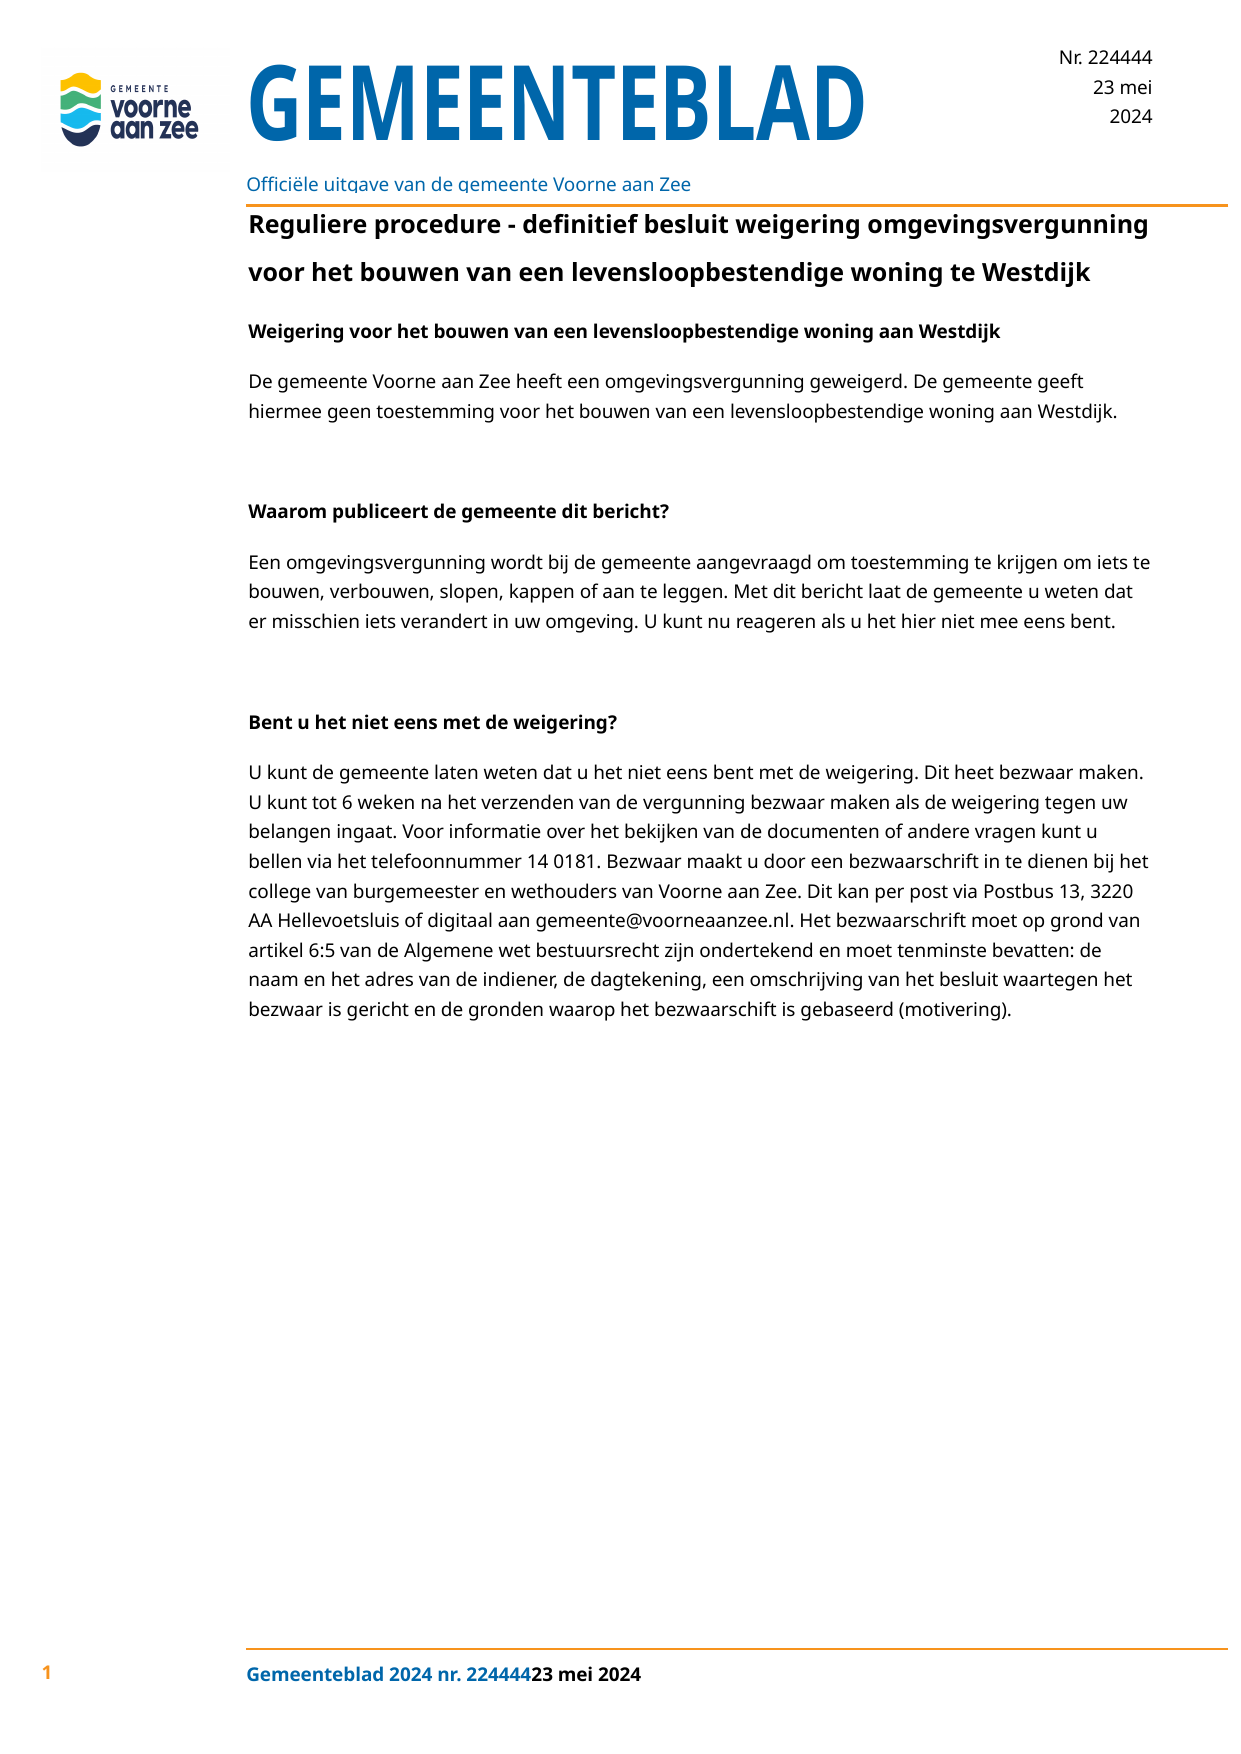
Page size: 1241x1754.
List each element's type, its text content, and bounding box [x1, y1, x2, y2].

text Bent u het niet eens met de weigering? [248, 709, 1152, 735]
text Een omgevingsvergunning wordt bij de gemeente aangevraagd om toestemming te krijgen om iets te bouwen, verbouwen, slopen, kappen of aan te leggen. Met dit bericht laat de gemeente u weten dat er misschien iets verandert in uw omgeving. U kunt nu reageren als u het hier niet mee eens bent. [248, 549, 1152, 634]
text Reguliere procedure - definitief besluit weigering omgevingsvergunning voor het bouwen van een levensloopbestendige woning te Westdijk [248, 207, 1152, 288]
text De gemeente Voorne aan Zee heeft een omgevingsvergunning geweigerd. De gemeente geeft hiermee geen toestemming voor het bouwen van een levensloopbestendige woning aan Westdijk. [248, 368, 1152, 424]
text Weigering voor het bouwen van een levensloopbestendige woning aan Westdijk [248, 318, 1152, 344]
text Waarom publiceert de gemeente dit bericht? [248, 499, 1152, 524]
text U kunt de gemeente laten weten dat u het niet eens bent met de weigering. Dit heet bezwaar maken. U kunt tot 6 weken na het verzenden van de vergunning bezwaar maken als de weigering tegen uw belangen ingaat. Voor informatie over het bekijken van de documenten of andere vragen kunt u bellen via het telefoonnummer 14 0181. Bezwaar maakt u door een bezwaarschrift in te dienen bij het college van burgemeester en wethouders van Voorne aan Zee. Dit kan per post via Postbus 13, 3220 AA Hellevoetsluis of digitaal aan gemeente@voorneaanzee.nl. Het bezwaarschrift moet op grond van artikel 6:5 van de Algemene wet bestuursrecht zijn ondertekend en moet tenminste bevatten: de naam en het adres van de indiener, de dagtekening, een omschrijving van het besluit waartegen het bezwaar is gericht en de gronden waarop het bezwaarschift is gebaseerd (motivering). [248, 759, 1152, 1022]
picture [41, 47, 231, 172]
